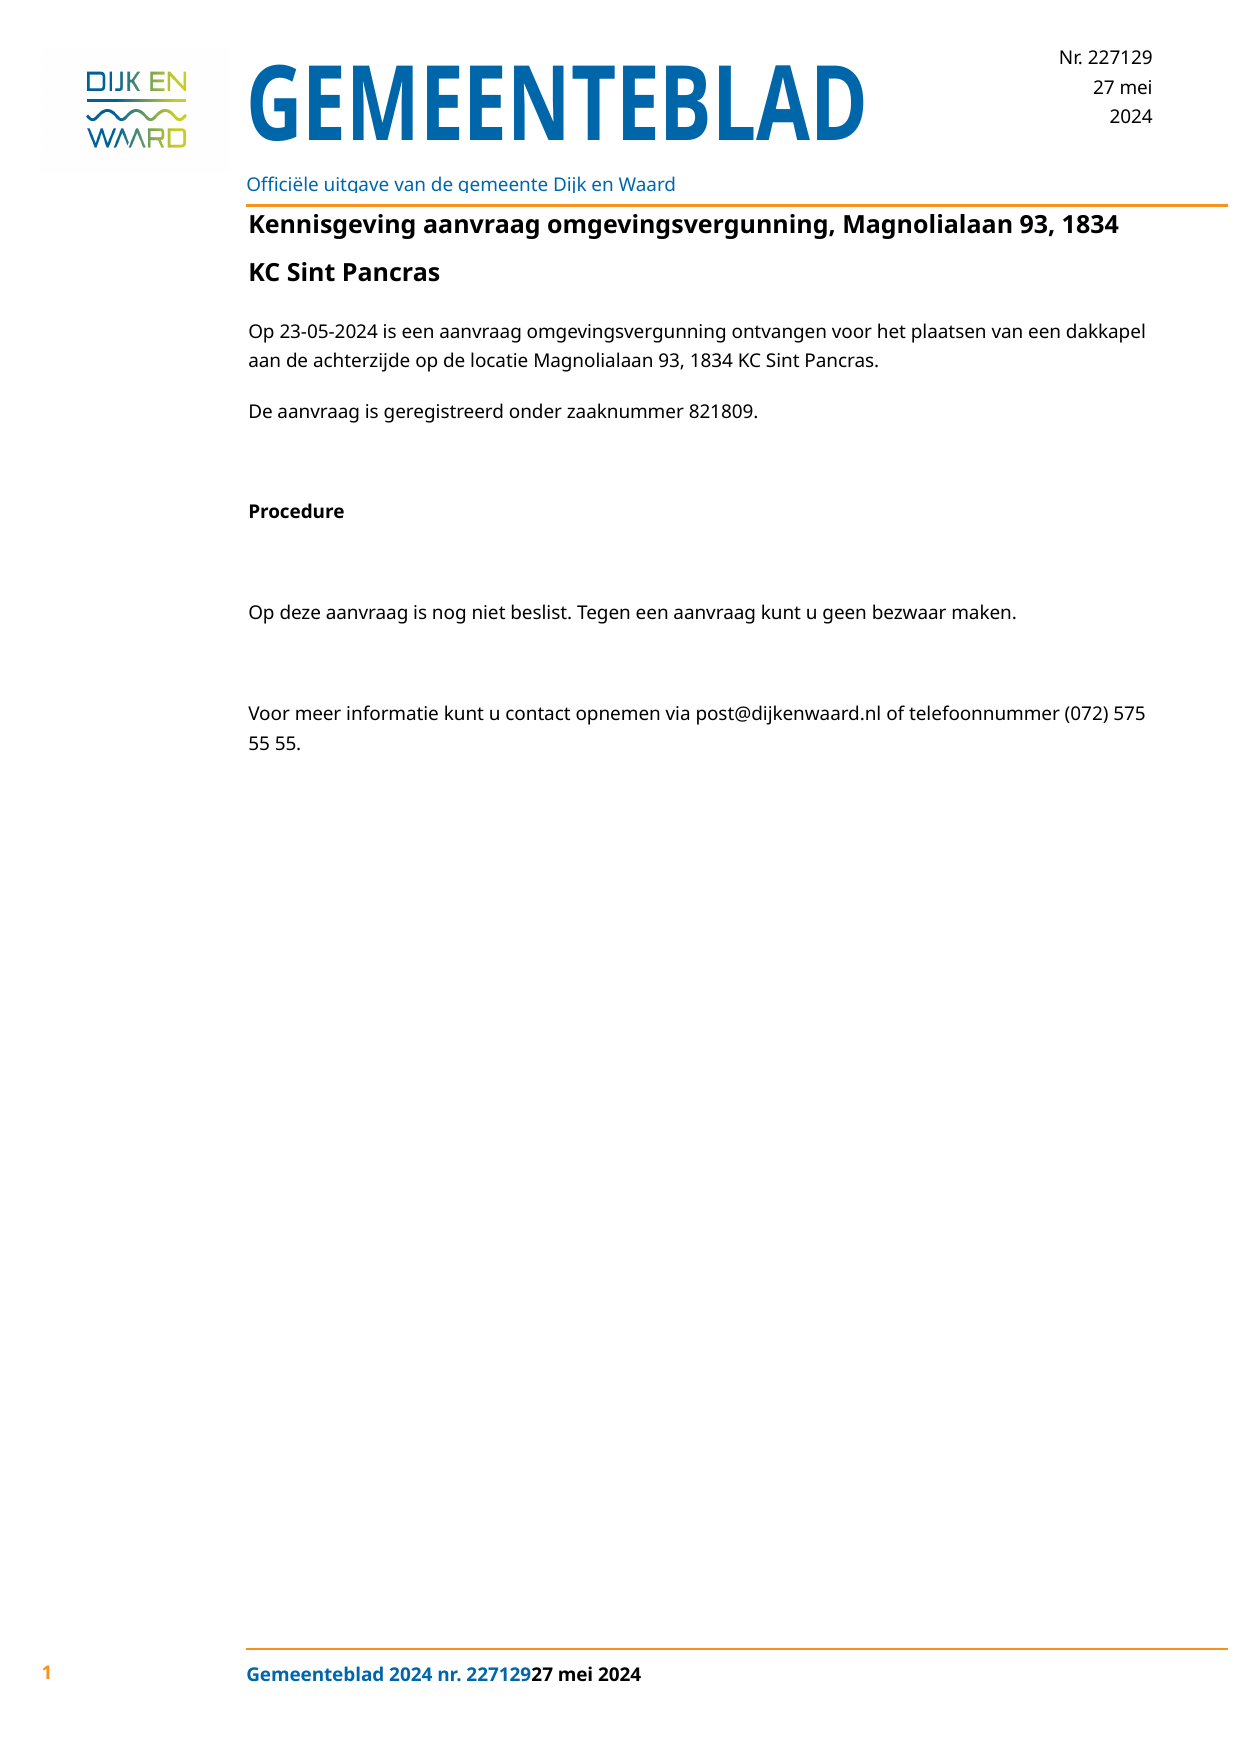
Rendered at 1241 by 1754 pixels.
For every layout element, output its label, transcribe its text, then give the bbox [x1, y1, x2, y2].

text Procedure [248, 499, 1152, 524]
text De aanvraag is geregistreerd onder zaaknummer 821809. [248, 398, 1152, 424]
text Voor meer informatie kunt u contact opnemen via post@dijkenwaard.nl of telefoonnummer (072) 575 55 55. [248, 700, 1152, 756]
text Op 23-05-2024 is een aanvraag omgevingsvergunning ontvangen voor het plaatsen van een dakkapel aan de achterzijde op de locatie Magnolialaan 93, 1834 KC Sint Pancras. [248, 318, 1152, 373]
picture [41, 47, 231, 172]
text Kennisgeving aanvraag omgevingsvergunning, Magnolialaan 93, 1834 KC Sint Pancras [248, 207, 1152, 288]
text Op deze aanvraag is nog niet beslist. Tegen een aanvraag kunt u geen bezwaar maken. [248, 599, 1152, 625]
